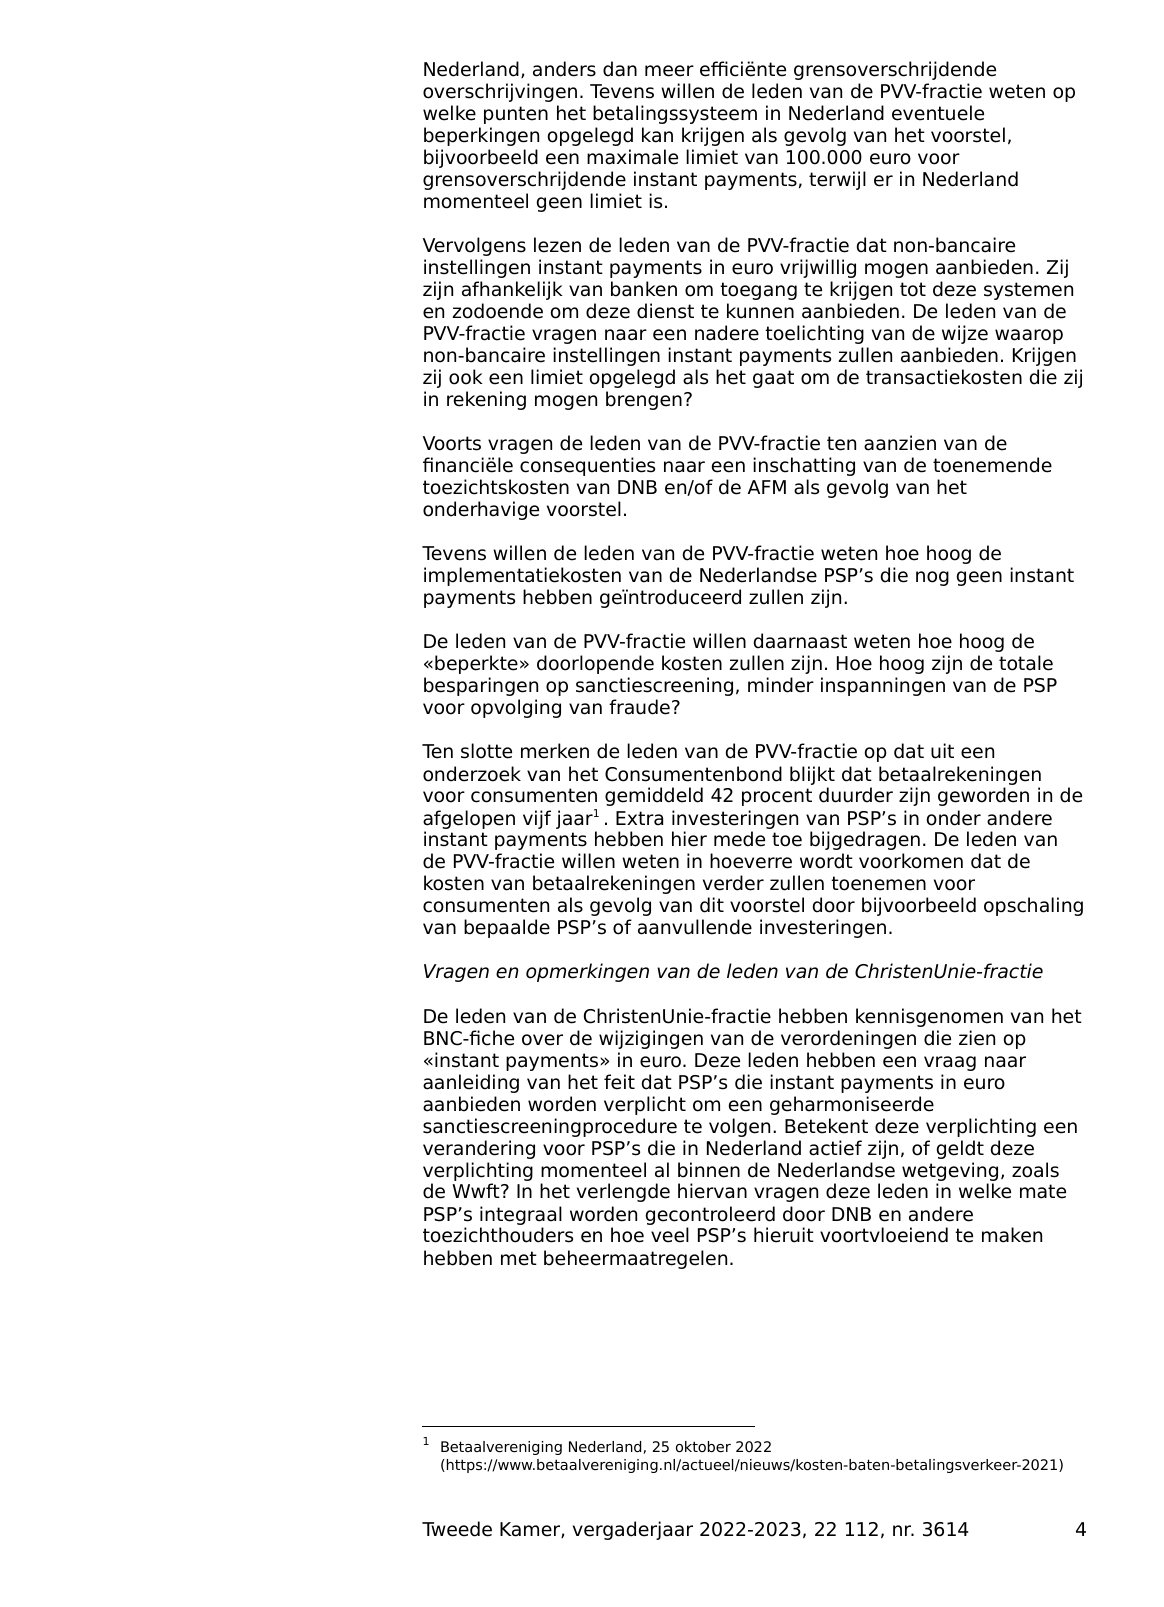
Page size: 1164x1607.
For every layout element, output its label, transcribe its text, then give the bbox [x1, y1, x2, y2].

text Nederland, anders dan meer efficiënte grensoverschrijdende overschrijvingen. Tevens willen de leden van de PVV-fractie weten op welke punten het betalingssysteem in Nederland eventuele beperkingen opgelegd kan krijgen als gevolg van het voorstel, bijvoorbeeld een maximale limiet van 100.000 euro voor grensoverschrijdende instant payments, terwijl er in Nederland momenteel geen limiet is. [422, 59, 1087, 213]
text Vervolgens lezen de leden van de PVV-fractie dat non-bancaire instellingen instant payments in euro vrijwillig mogen aanbieden. Zij zijn afhankelijk van banken om toegang te krijgen tot deze systemen en zodoende om deze dienst te kunnen aanbieden. De leden van de PVV-fractie vragen naar een nadere toelichting van de wijze waarop non-bancaire instellingen instant payments zullen aanbieden. Krijgen zij ook een limiet opgelegd als het gaat om de transactiekosten die zij in rekening mogen brengen? [422, 235, 1087, 411]
text De leden van de PVV-fractie willen daarnaast weten hoe hoog de «beperkte» doorlopende kosten zullen zijn. Hoe hoog zijn de totale besparingen op sanctiescreening, minder inspanningen van de PSP voor opvolging van fraude? [422, 631, 1087, 719]
text Voorts vragen de leden van de PVV-fractie ten aanzien van de financiële consequenties naar een inschatting van de toenemende toezichtskosten van DNB en/of de AFM als gevolg van het onderhavige voorstel. [422, 433, 1087, 521]
text Betaalvereniging Nederland, 25 oktober 2022 (https://www.betaalvereniging.nl/actueel/nieuws/kosten-baten-betalingsverkeer-2021) [422, 1435, 1087, 1474]
text Ten slotte merken de leden van de PVV-fractie op dat uit een onderzoek van het Consumentenbond blijkt dat betaalrekeningen voor consumenten gemiddeld 42 procent duurder zijn geworden in de afgelopen vijf jaar. Extra investeringen van PSP’s in onder andere instant payments hebben hier mede toe bijgedragen. De leden van de PVV-fractie willen weten in hoeverre wordt voorkomen dat de kosten van betaalrekeningen verder zullen toenemen voor consumenten als gevolg van dit voorstel door bijvoorbeeld opschaling van bepaalde PSP’s of aanvullende investeringen. [422, 741, 1087, 939]
text De leden van de ChristenUnie-fractie hebben kennisgenomen van het BNC-fiche over de wijzigingen van de verordeningen die zien op «instant payments» in euro. Deze leden hebben een vraag naar aanleiding van het feit dat PSP’s die instant payments in euro aanbieden worden verplicht om een geharmoniseerde sanctiescreeningprocedure te volgen. Betekent deze verplichting een verandering voor PSP’s die in Nederland actief zijn, of geldt deze verplichting momenteel al binnen de Nederlandse wetgeving, zoals de Wwft? In het verlengde hiervan vragen deze leden in welke mate PSP’s integraal worden gecontroleerd door DNB en andere toezichthouders en hoe veel PSP’s hieruit voortvloeiend te maken hebben met beheermaatregelen. [422, 1006, 1087, 1269]
text Tevens willen de leden van de PVV-fractie weten hoe hoog de implementatiekosten van de Nederlandse PSP’s die nog geen instant payments hebben geïntroduceerd zullen zijn. [422, 543, 1087, 609]
subtitle Vragen en opmerkingen van de leden van de ChristenUnie-fractie [422, 961, 1087, 983]
